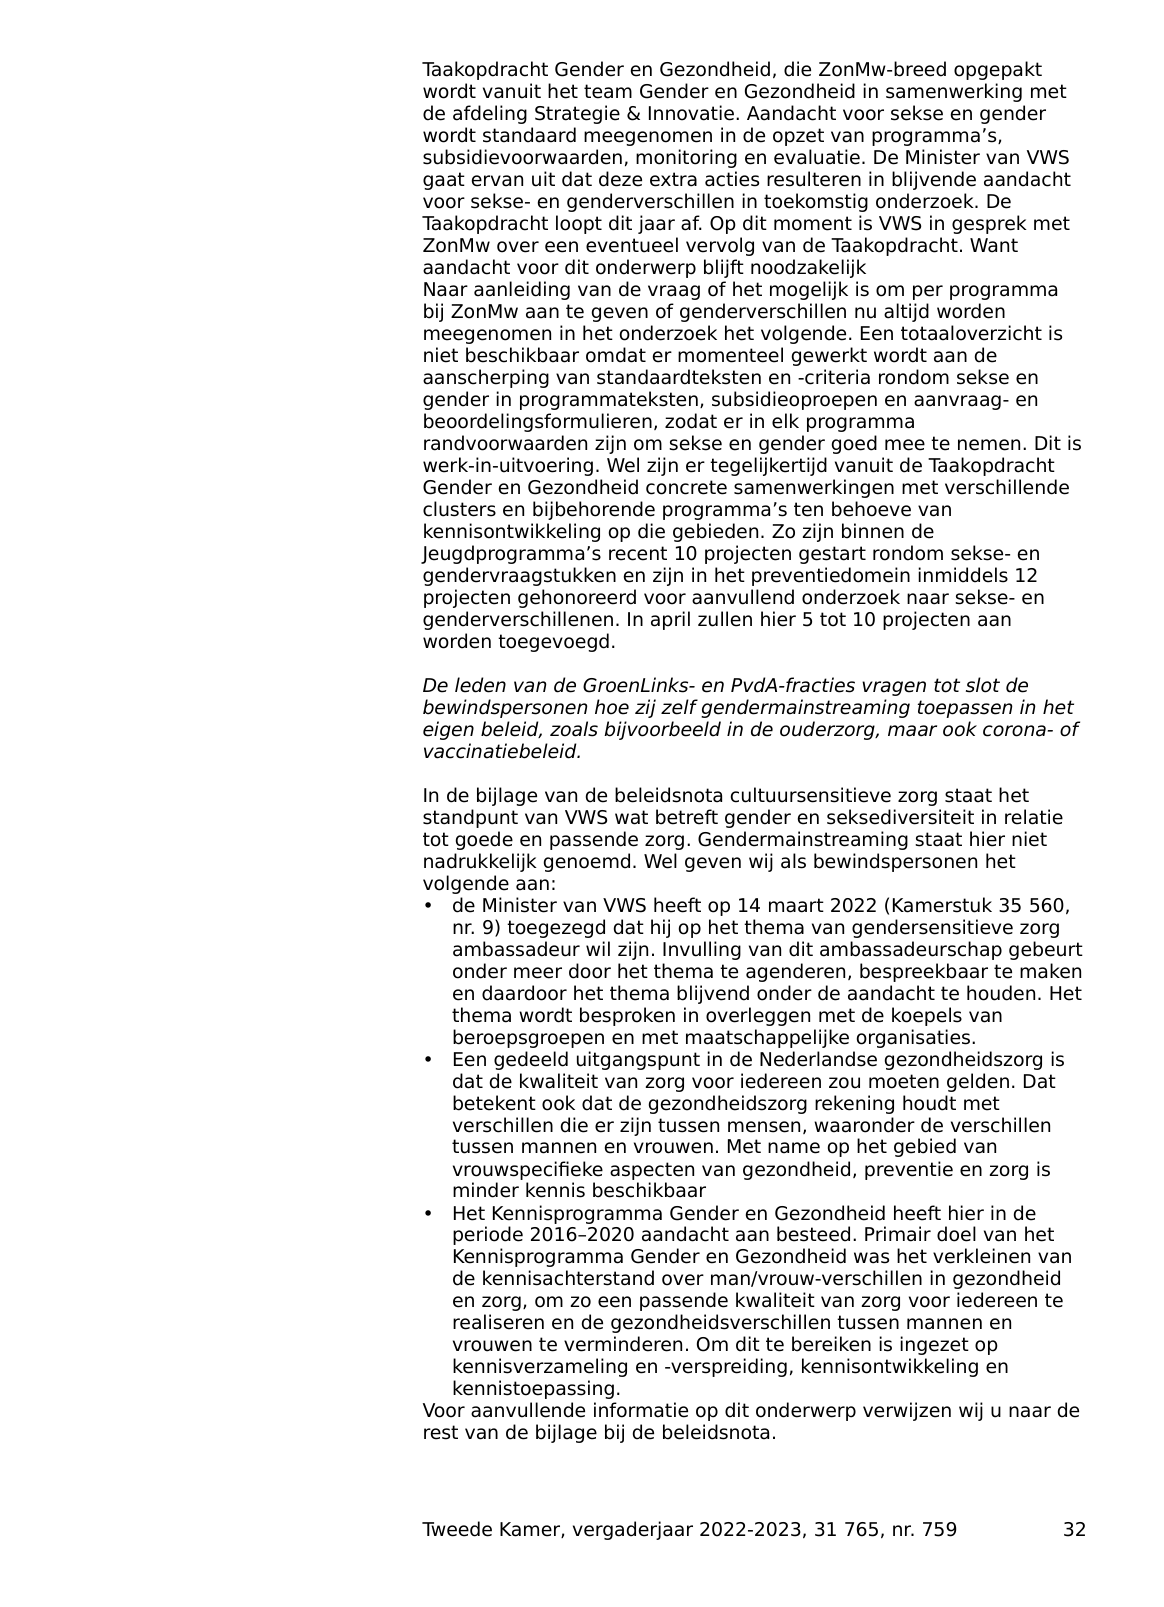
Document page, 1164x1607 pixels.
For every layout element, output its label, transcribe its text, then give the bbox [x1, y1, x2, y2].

text • de Minister van VWS heeft op 14 maart 2022 (Kamerstuk 35 560, nr. 9) toegezegd dat hij op het thema van gendersensitieve zorg ambassadeur wil zijn. Invulling van dit ambassadeurschap gebeurt onder meer door het thema te agenderen, bespreekbaar te maken en daardoor het thema blijvend onder de aandacht te houden. Het thema wordt besproken in overleggen met de koepels van beroepsgroepen en met maatschappelijke organisaties. [422, 895, 1087, 1048]
text Naar aanleiding van de vraag of het mogelijk is om per programma bij ZonMw aan te geven of genderverschillen nu altijd worden meegenomen in het onderzoek het volgende. Een totaaloverzicht is niet beschikbaar omdat er momenteel gewerkt wordt aan de aanscherping van standaardteksten en -criteria rondom sekse en gender in programmateksten, subsidieoproepen en aanvraag- en beoordelingsformulieren, zodat er in elk programma randvoorwaarden zijn om sekse en gender goed mee te nemen. Dit is werk-in-uitvoering. Wel zijn er tegelijkertijd vanuit de Taakopdracht Gender en Gezondheid concrete samenwerkingen met verschillende clusters en bijbehorende programma’s ten behoeve van kennisontwikkeling op die gebieden. Zo zijn binnen de Jeugdprogramma’s recent 10 projecten gestart rondom sekse- en gendervraagstukken en zijn in het preventiedomein inmiddels 12 projecten gehonoreerd voor aanvullend onderzoek naar sekse- en genderverschillenen. In april zullen hier 5 tot 10 projecten aan worden toegevoegd. [422, 279, 1087, 652]
text Taakopdracht Gender en Gezondheid, die ZonMw-breed opgepakt wordt vanuit het team Gender en Gezondheid in samenwerking met de afdeling Strategie & Innovatie. Aandacht voor sekse en gender wordt standaard meegenomen in de opzet van programma’s, subsidievoorwaarden, monitoring en evaluatie. De Minister van VWS gaat ervan uit dat deze extra acties resulteren in blijvende aandacht voor sekse- en genderverschillen in toekomstig onderzoek. De Taakopdracht loopt dit jaar af. Op dit moment is VWS in gesprek met ZonMw over een eventueel vervolg van de Taakopdracht. Want aandacht voor dit onderwerp blijft noodzakelijk [422, 59, 1087, 279]
text De leden van de GroenLinks- en PvdA-fracties vragen tot slot de bewindspersonen hoe zij zelf gendermainstreaming toepassen in het eigen beleid, zoals bijvoorbeeld in de ouderzorg, maar ook corona- of vaccinatiebeleid. [422, 675, 1087, 763]
text • Een gedeeld uitgangspunt in de Nederlandse gezondheidszorg is dat de kwaliteit van zorg voor iedereen zou moeten gelden. Dat betekent ook dat de gezondheidszorg rekening houdt met verschillen die er zijn tussen mensen, waaronder de verschillen tussen mannen en vrouwen. Met name op het gebied van vrouwspecifieke aspecten van gezondheid, preventie en zorg is minder kennis beschikbaar [422, 1048, 1087, 1202]
text • Het Kennisprogramma Gender en Gezondheid heeft hier in de periode 2016–2020 aandacht aan besteed. Primair doel van het Kennisprogramma Gender en Gezondheid was het verkleinen van de kennisachterstand over man/vrouw-verschillen in gezondheid en zorg, om zo een passende kwaliteit van zorg voor iedereen te realiseren en de gezondheidsverschillen tussen mannen en vrouwen te verminderen. Om dit te bereiken is ingezet op kennisverzameling en -verspreiding, kennisontwikkeling en kennistoepassing. [422, 1202, 1087, 1400]
text In de bijlage van de beleidsnota cultuursensitieve zorg staat het standpunt van VWS wat betreft gender en seksediversiteit in relatie tot goede en passende zorg. Gendermainstreaming staat hier niet nadrukkelijk genoemd. Wel geven wij als bewindspersonen het volgende aan: [422, 785, 1087, 895]
text Voor aanvullende informatie op dit onderwerp verwijzen wij u naar de rest van de bijlage bij de beleidsnota. [422, 1400, 1087, 1444]
